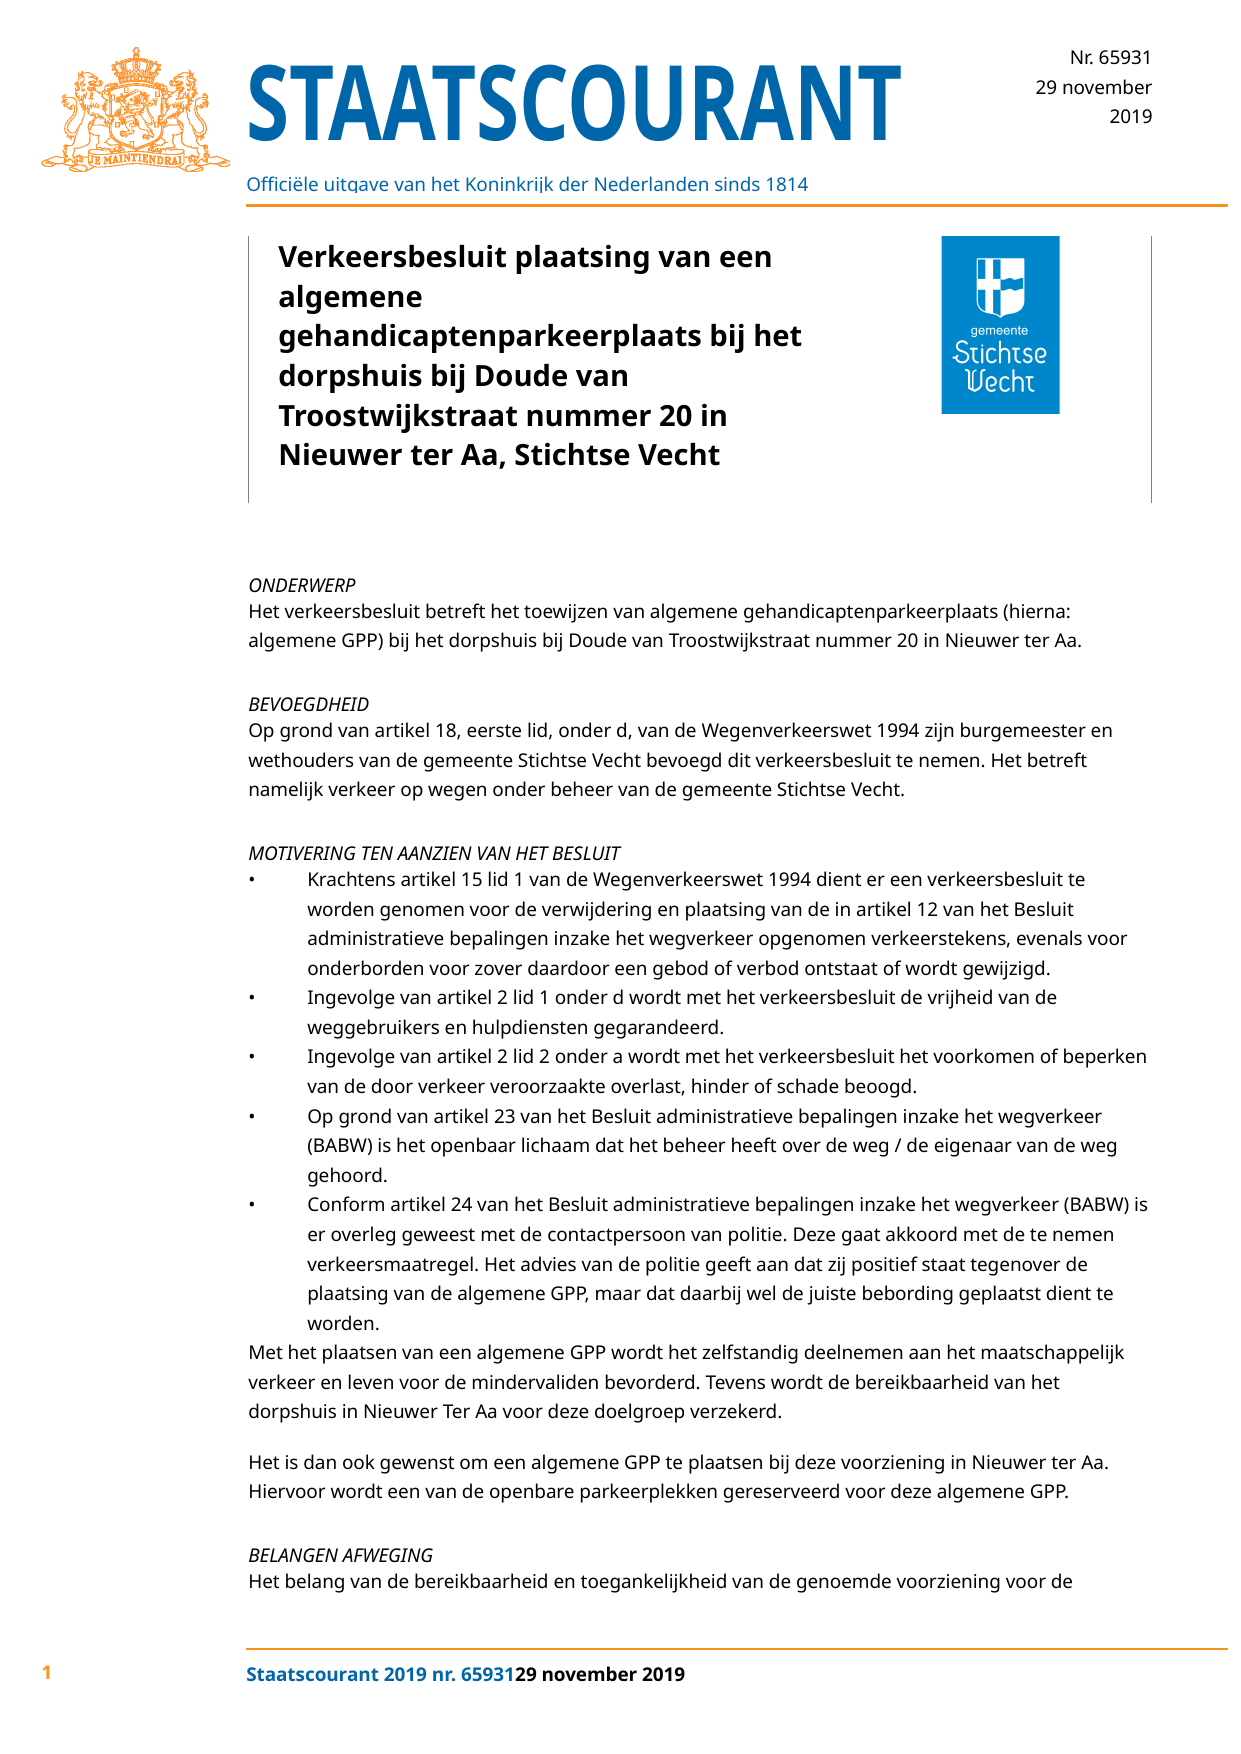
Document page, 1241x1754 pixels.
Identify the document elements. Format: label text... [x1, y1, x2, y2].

text Op grond van artikel 18, eerste lid, onder d, van de Wegenverkeerswet 1994 zijn burgemeester en wethouders van de gemeente Stichtse Vecht bevoegd dit verkeersbesluit te nemen. Het betreft namelijk verkeer op wegen onder beheer van de gemeente Stichtse Vecht. [248, 717, 1152, 802]
table_header Verkeersbesluit plaatsing van een algemene gehandicaptenparkeerplaats bij het dorpshuis bij Doude van Troostwijkstraat nummer 20 in Nieuwer ter Aa, Stichtse Vecht [249, 236, 850, 503]
text MOTIVERING TEN AANZIEN VAN HET BESLUIT [248, 840, 1152, 866]
table_header [850, 236, 941, 413]
table_header [850, 414, 1151, 503]
table_header [1060, 236, 1151, 413]
text Met het plaatsen van een algemene GPP wordt het zelfstandig deelnemen aan het maatschappelijk verkeer en leven voor de mindervaliden bevorderd. Tevens wordt de bereikbaarheid van het dorpshuis in Nieuwer Ter Aa voor deze doelgroep verzekerd. [248, 1339, 1152, 1424]
picture [971, 348, 977, 359]
list Op grond van artikel 23 van het Besluit administratieve bepalingen inzake het wegverkeer (BABW) is het openbaar lichaam dat het beheer heeft over de weg / de eigenaar van de weg gehoord. [248, 1103, 1152, 1188]
picture [41, 47, 231, 172]
picture [1000, 289, 1024, 317]
list Conform artikel 24 van het Besluit administratieve bepalingen inzake het wegverkeer (BABW) is er overleg geweest met de contactpersoon van politie. Deze gaat akkoord met de te nemen verkeersmaatregel. Het advies van de politie geeft aan dat zij positief staat tegenover de plaatsing van de algemene GPP, maar dat daarbij wel de juiste bebording geplaatst dient te worden. [248, 1192, 1152, 1336]
text Het belang van de bereikbaarheid en toegankelijkheid van de genoemde voorziening voor de [248, 1568, 1152, 1594]
text BEVOEGDHEID [248, 692, 1152, 717]
list Krachtens artikel 15 lid 1 van de Wegenverkeerswet 1994 dient er een verkeersbesluit te worden genomen voor de verwijdering en plaatsing van de in artikel 12 van het Besluit administratieve bepalingen inzake het wegverkeer opgenomen verkeerstekens, evenals voor onderborden voor zover daardoor een gebod of verbod ontstaat of wordt gewijzigd. [248, 866, 1152, 981]
text Het verkeersbesluit betreft het toewijzen van algemene gehandicaptenparkeerplaats (hierna: algemene GPP) bij het dorpshuis bij Doude van Troostwijkstraat nummer 20 in Nieuwer ter Aa. [248, 598, 1152, 653]
text ONDERWERP [248, 572, 1152, 598]
list Ingevolge van artikel 2 lid 1 onder d wordt met het verkeersbesluit de vrijheid van de weggebruikers en hulpdiensten gegarandeerd. [248, 984, 1152, 1040]
picture [1013, 370, 1020, 391]
picture [1013, 348, 1019, 359]
text Het is dan ook gewenst om een algemene GPP te plaatsen bij deze voorziening in Nieuwer ter Aa. Hiervoor wordt een van de openbare parkeerplekken gereserveerd voor deze algemene GPP. [248, 1449, 1152, 1504]
text BELANGEN AFWEGING [248, 1543, 1152, 1568]
picture [1001, 259, 1024, 279]
picture [977, 259, 1000, 313]
picture [1027, 377, 1032, 389]
list Ingevolge van artikel 2 lid 2 onder a wordt met het verkeersbesluit het voorkomen of beperken van de door verkeer veroorzaakte overlast, hinder of schade beoogd. [248, 1044, 1152, 1099]
